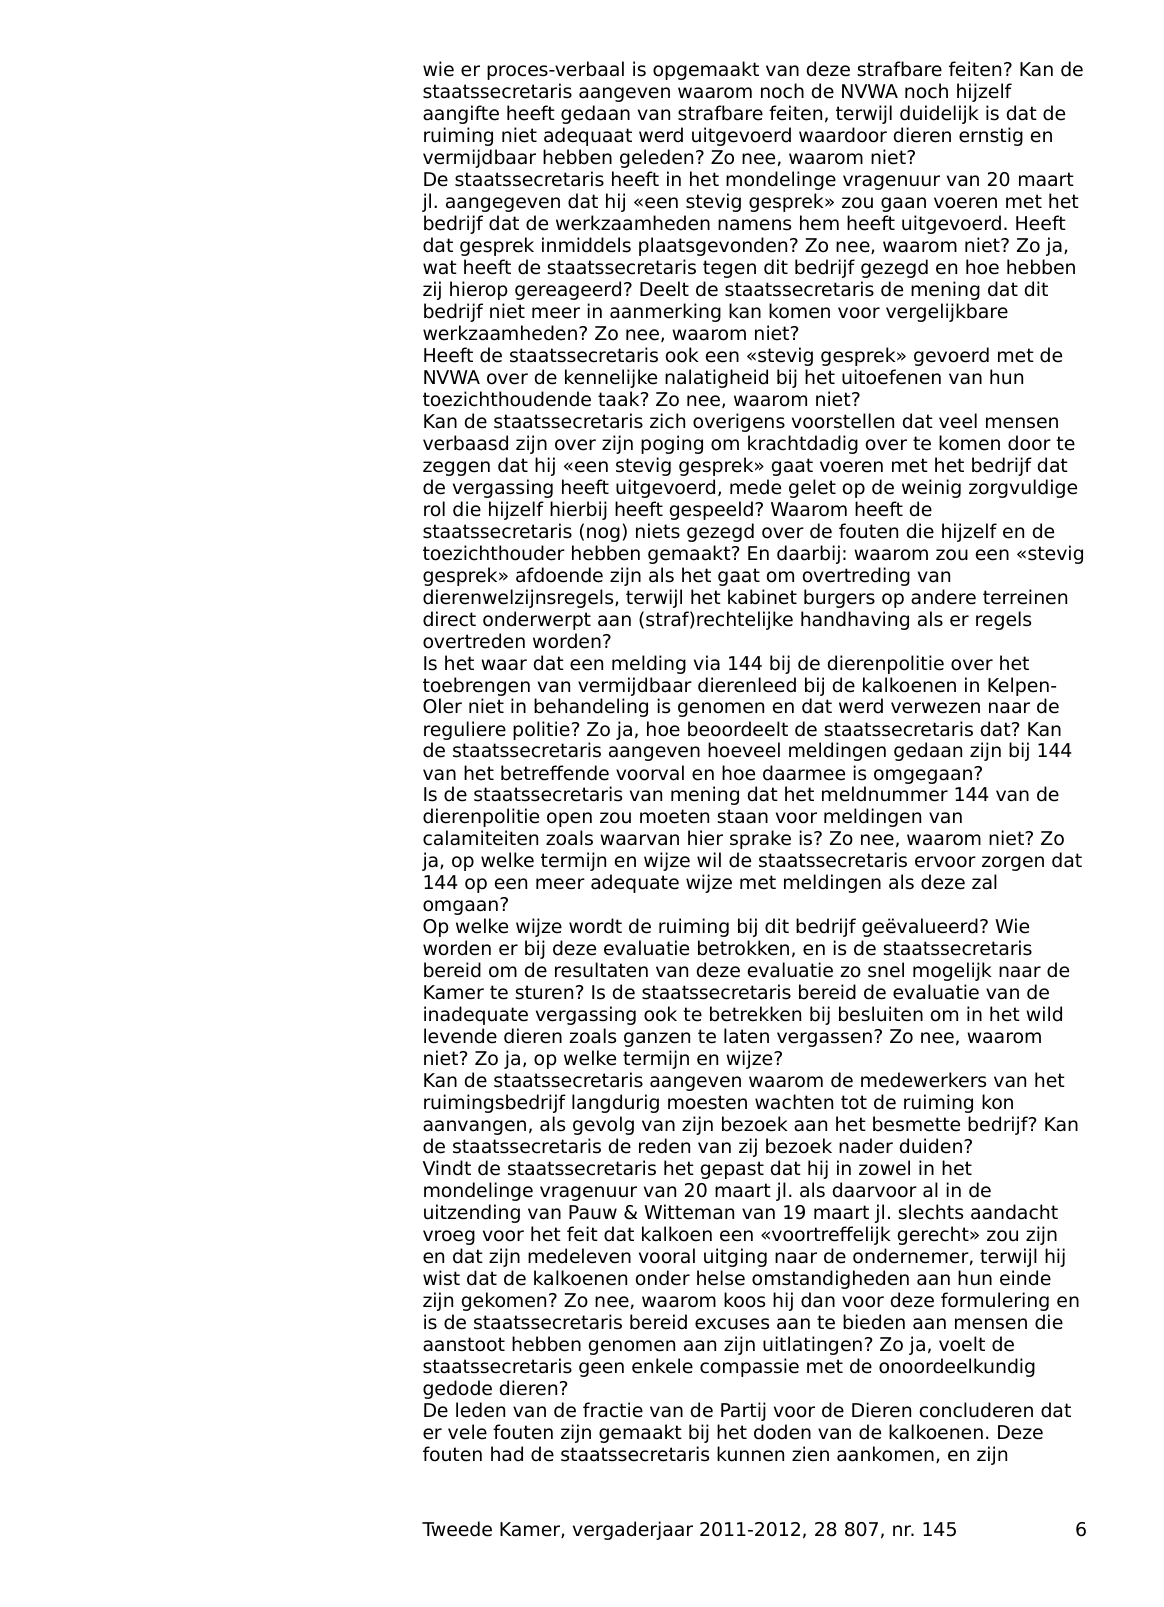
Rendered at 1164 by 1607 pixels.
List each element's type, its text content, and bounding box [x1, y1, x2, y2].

text Op welke wijze wordt de ruiming bij dit bedrijf geëvalueerd? Wie worden er bij deze evaluatie betrokken, en is de staatssecretaris bereid om de resultaten van deze evaluatie zo snel mogelijk naar de Kamer te sturen? Is de staatssecretaris bereid de evaluatie van de inadequate vergassing ook te betrekken bij besluiten om in het wild levende dieren zoals ganzen te laten vergassen? Zo nee, waarom niet? Zo ja, op welke termijn en wijze? [422, 916, 1087, 1070]
text Is de staatssecretaris van mening dat het meldnummer 144 van de dierenpolitie open zou moeten staan voor meldingen van calamiteiten zoals waarvan hier sprake is? Zo nee, waarom niet? Zo ja, op welke termijn en wijze wil de staatssecretaris ervoor zorgen dat 144 op een meer adequate wijze met meldingen als deze zal omgaan? [422, 784, 1087, 916]
text Is het waar dat een melding via 144 bij de dierenpolitie over het toebrengen van vermijdbaar dierenleed bij de kalkoenen in Kelpen-Oler niet in behandeling is genomen en dat werd verwezen naar de reguliere politie? Zo ja, hoe beoordeelt de staatssecretaris dat? Kan de staatssecretaris aangeven hoeveel meldingen gedaan zijn bij 144 van het betreffende voorval en hoe daarmee is omgegaan? [422, 652, 1087, 784]
text Kan de staatssecretaris zich overigens voorstellen dat veel mensen verbaasd zijn over zijn poging om krachtdadig over te komen door te zeggen dat hij «een stevig gesprek» gaat voeren met het bedrijf dat de vergassing heeft uitgevoerd, mede gelet op de weinig zorgvuldige rol die hijzelf hierbij heeft gespeeld? Waarom heeft de staatssecretaris (nog) niets gezegd over de fouten die hijzelf en de toezichthouder hebben gemaakt? En daarbij: waarom zou een «stevig gesprek» afdoende zijn als het gaat om overtreding van dierenwelzijnsregels, terwijl het kabinet burgers op andere terreinen direct onderwerpt aan (straf)rechtelijke handhaving als er regels overtreden worden? [422, 411, 1087, 652]
text Heeft de staatssecretaris ook een «stevig gesprek» gevoerd met de NVWA over de kennelijke nalatigheid bij het uitoefenen van hun toezichthoudende taak? Zo nee, waarom niet? [422, 345, 1087, 411]
text De leden van de fractie van de Partij voor de Dieren concluderen dat er vele fouten zijn gemaakt bij het doden van de kalkoenen. Deze fouten had de staatssecretaris kunnen zien aankomen, en zijn [422, 1400, 1087, 1466]
text wie er proces-verbaal is opgemaakt van deze strafbare feiten? Kan de staatssecretaris aangeven waarom noch de NVWA noch hijzelf aangifte heeft gedaan van strafbare feiten, terwijl duidelijk is dat de ruiming niet adequaat werd uitgevoerd waardoor dieren ernstig en vermijdbaar hebben geleden? Zo nee, waarom niet? [422, 59, 1087, 169]
text De staatssecretaris heeft in het mondelinge vragenuur van 20 maart jl. aangegeven dat hij «een stevig gesprek» zou gaan voeren met het bedrijf dat de werkzaamheden namens hem heeft uitgevoerd. Heeft dat gesprek inmiddels plaatsgevonden? Zo nee, waarom niet? Zo ja, wat heeft de staatssecretaris tegen dit bedrijf gezegd en hoe hebben zij hierop gereageerd? Deelt de staatssecretaris de mening dat dit bedrijf niet meer in aanmerking kan komen voor vergelijkbare werkzaamheden? Zo nee, waarom niet? [422, 169, 1087, 345]
text Vindt de staatssecretaris het gepast dat hij in zowel in het mondelinge vragenuur van 20 maart jl. als daarvoor al in de uitzending van Pauw & Witteman van 19 maart jl. slechts aandacht vroeg voor het feit dat kalkoen een «voortreffelijk gerecht» zou zijn en dat zijn medeleven vooral uitging naar de ondernemer, terwijl hij wist dat de kalkoenen onder helse omstandigheden aan hun einde zijn gekomen? Zo nee, waarom koos hij dan voor deze formulering en is de staatssecretaris bereid excuses aan te bieden aan mensen die aanstoot hebben genomen aan zijn uitlatingen? Zo ja, voelt de staatssecretaris geen enkele compassie met de onoordeelkundig gedode dieren? [422, 1158, 1087, 1400]
text Kan de staatssecretaris aangeven waarom de medewerkers van het ruimingsbedrijf langdurig moesten wachten tot de ruiming kon aanvangen, als gevolg van zijn bezoek aan het besmette bedrijf? Kan de staatssecretaris de reden van zij bezoek nader duiden? [422, 1070, 1087, 1158]
